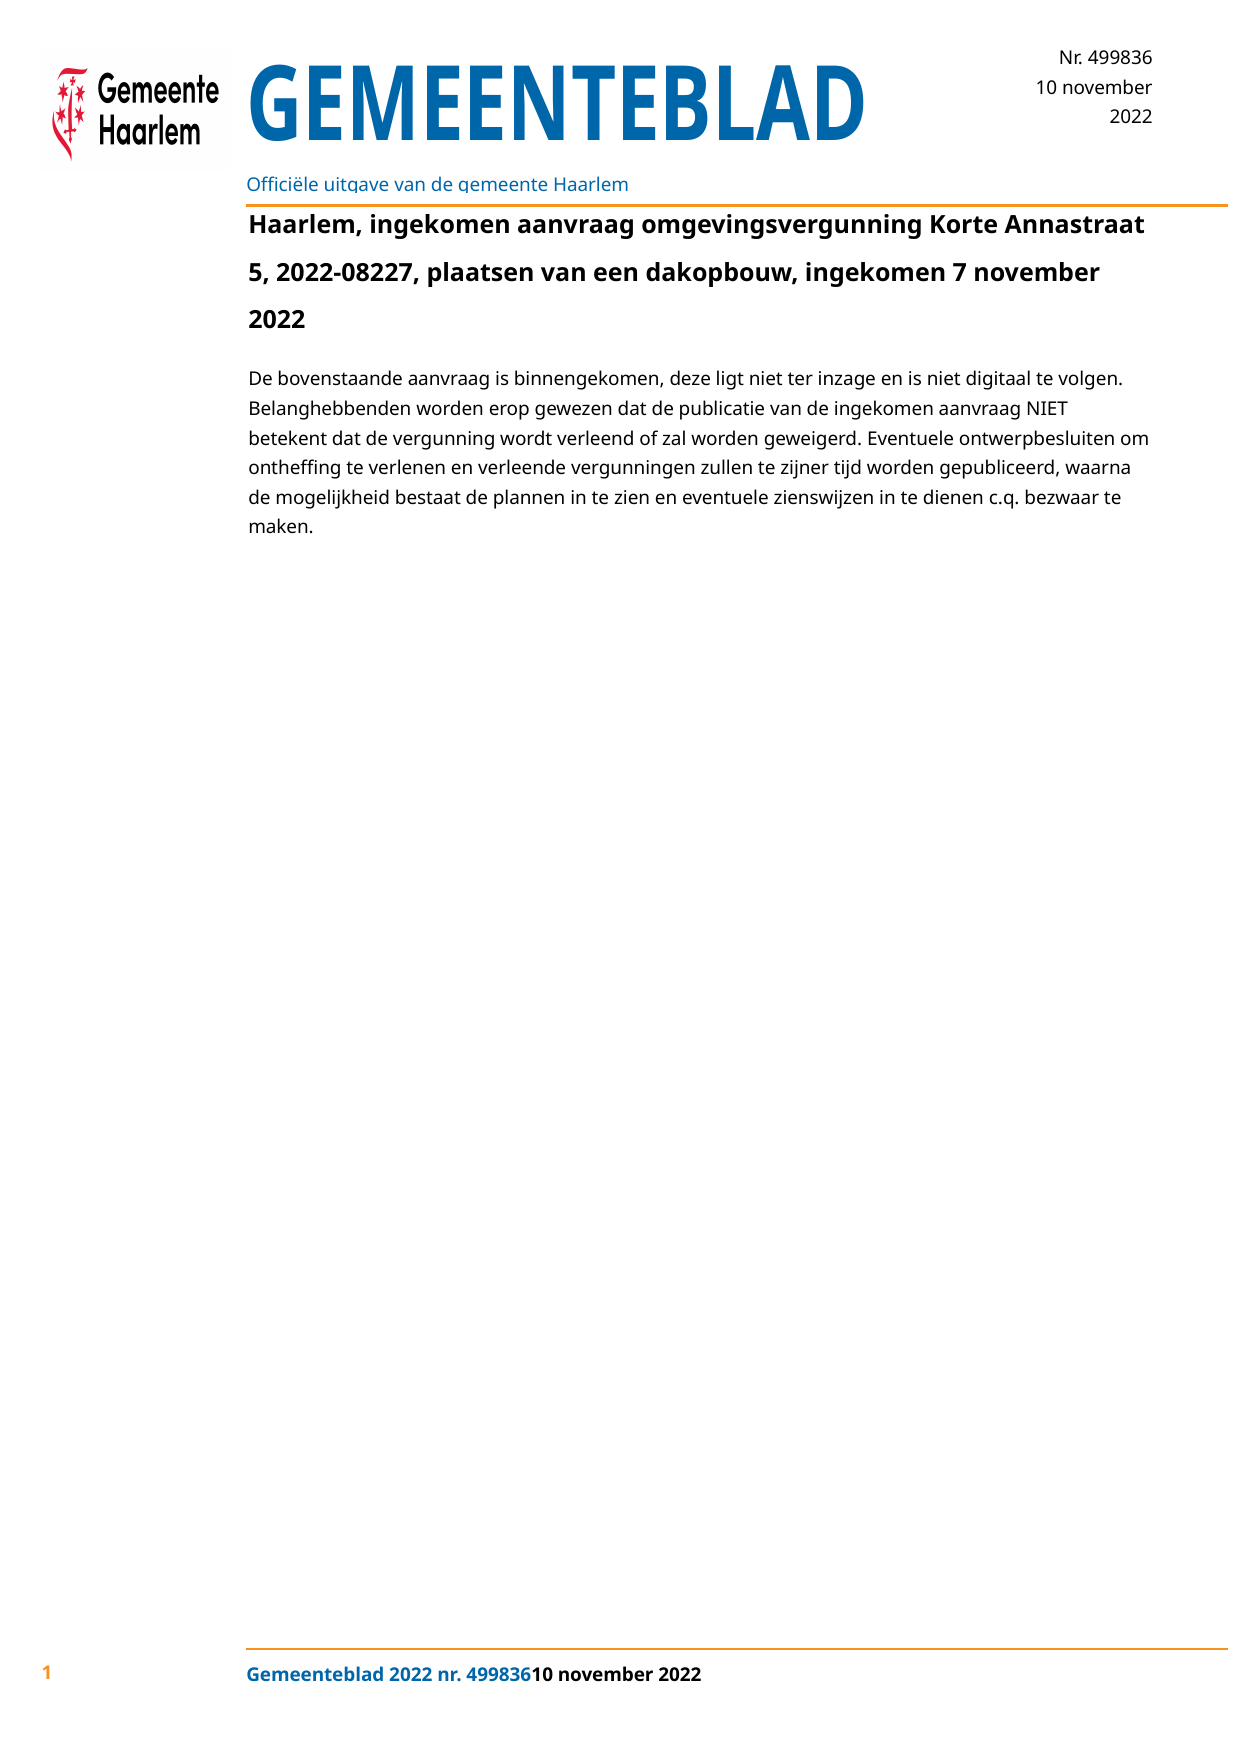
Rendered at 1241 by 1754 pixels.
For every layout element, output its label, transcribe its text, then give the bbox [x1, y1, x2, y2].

text De bovenstaande aanvraag is binnengekomen, deze ligt niet ter inzage en is niet digitaal te volgen. Belanghebbenden worden erop gewezen dat de publicatie van de ingekomen aanvraag NIET betekent dat de vergunning wordt verleend of zal worden geweigerd. Eventuele ontwerpbesluiten om ontheffing te verlenen en verleende vergunningen zullen te zijner tijd worden gepubliceerd, waarna de mogelijkheid bestaat de plannen in te zien en eventuele zienswijzen in te dienen c.q. bezwaar te maken. [248, 366, 1152, 539]
picture [41, 47, 231, 172]
text Haarlem, ingekomen aanvraag omgevingsvergunning Korte Annastraat 5, 2022-08227, plaatsen van een dakopbouw, ingekomen 7 november 2022 [248, 207, 1152, 336]
